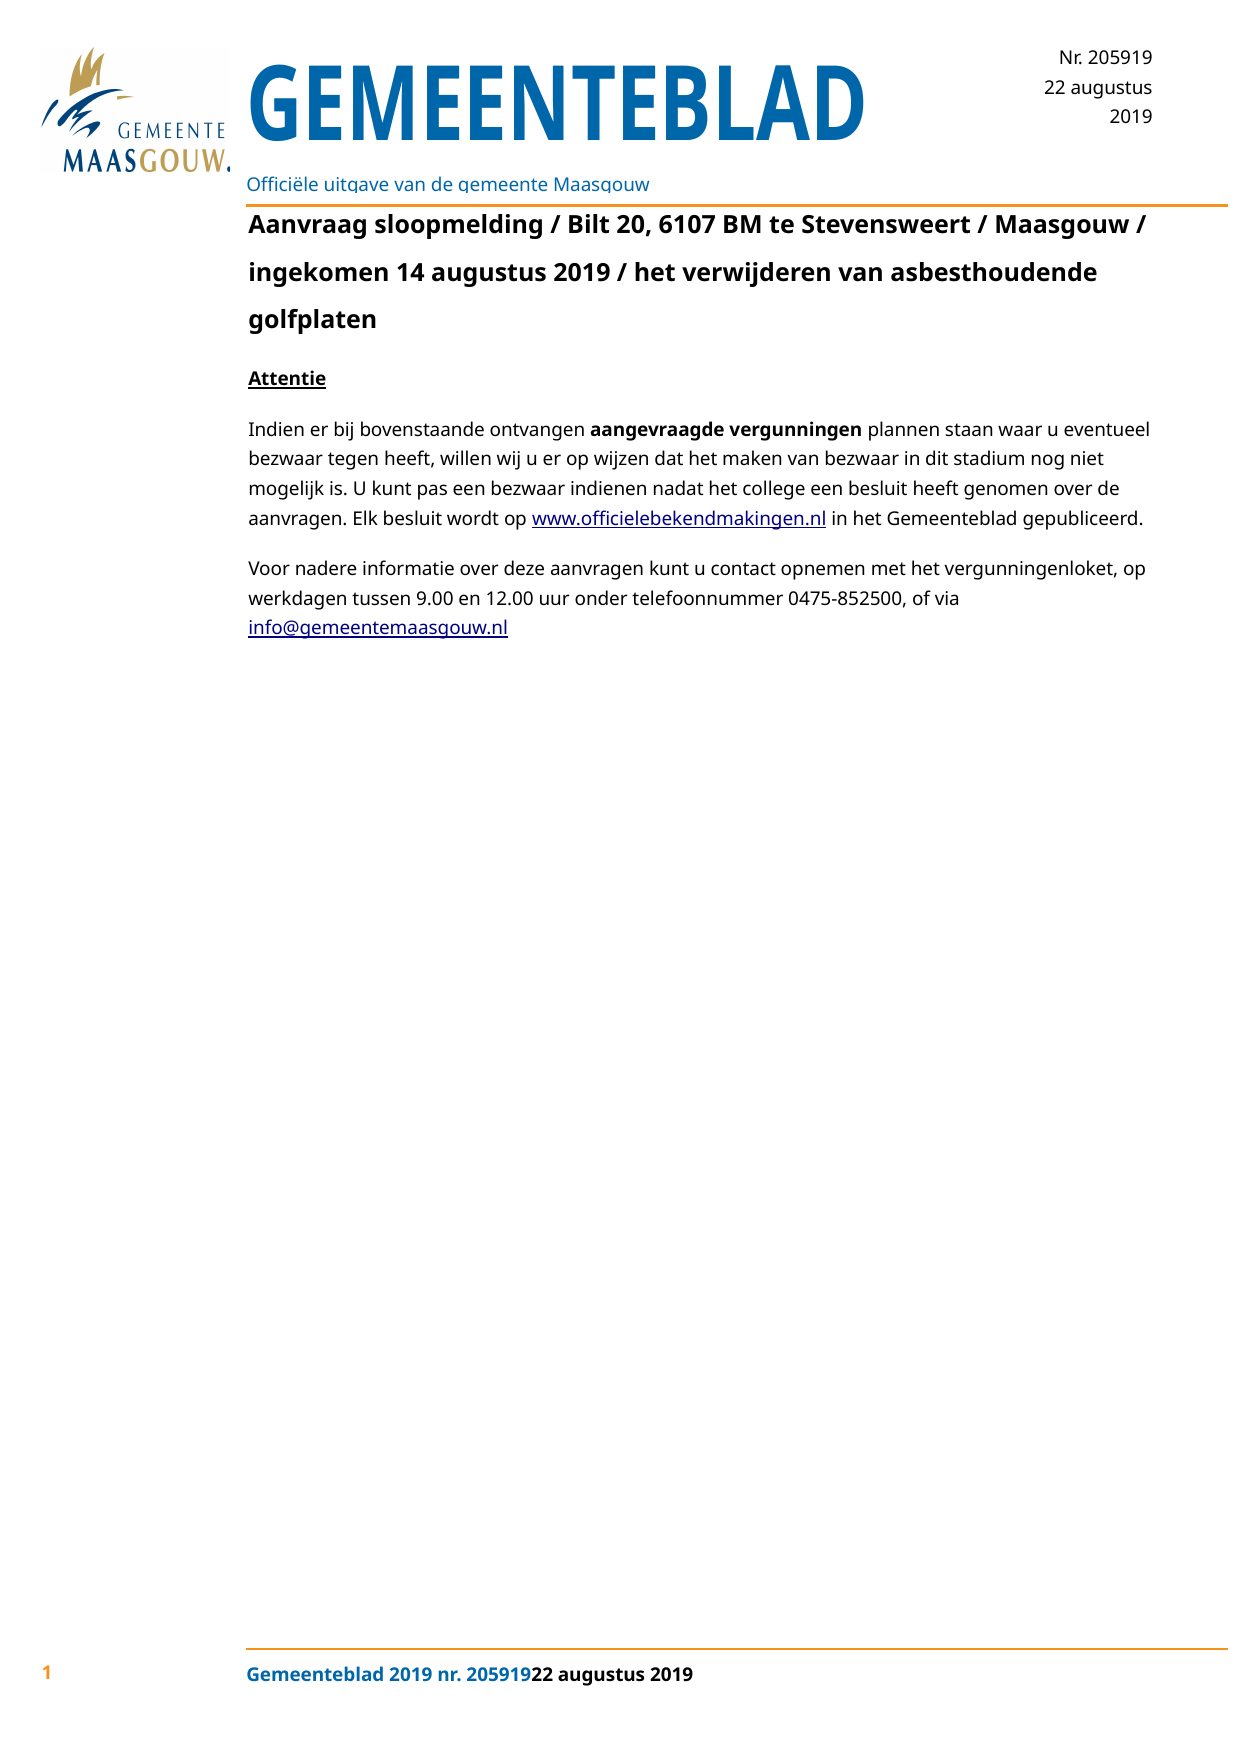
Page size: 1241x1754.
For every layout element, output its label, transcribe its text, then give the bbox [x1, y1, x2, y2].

text Indien er bij bovenstaande ontvangen aangevraagde vergunningen plannen staan waar u eventueel bezwaar tegen heeft, willen wij u er op wijzen dat het maken van bezwaar in dit stadium nog niet mogelijk is. U kunt pas een bezwaar indienen nadat het college een besluit heeft genomen over de aanvragen. Elk besluit wordt op www.officielebekendmakingen.nl in het Gemeenteblad gepubliceerd. [248, 416, 1152, 530]
picture [41, 47, 231, 172]
text Voor nadere informatie over deze aanvragen kunt u contact opnemen met het vergunningenloket, op werkdagen tussen 9.00 en 12.00 uur onder telefoonnummer 0475-852500, of via info@gemeentemaasgouw.nl [248, 555, 1152, 640]
text Aanvraag sloopmelding / Bilt 20, 6107 BM te Stevensweert / Maasgouw / ingekomen 14 augustus 2019 / het verwijderen van asbesthoudende golfplaten [248, 207, 1152, 336]
text Attentie [248, 366, 1152, 391]
